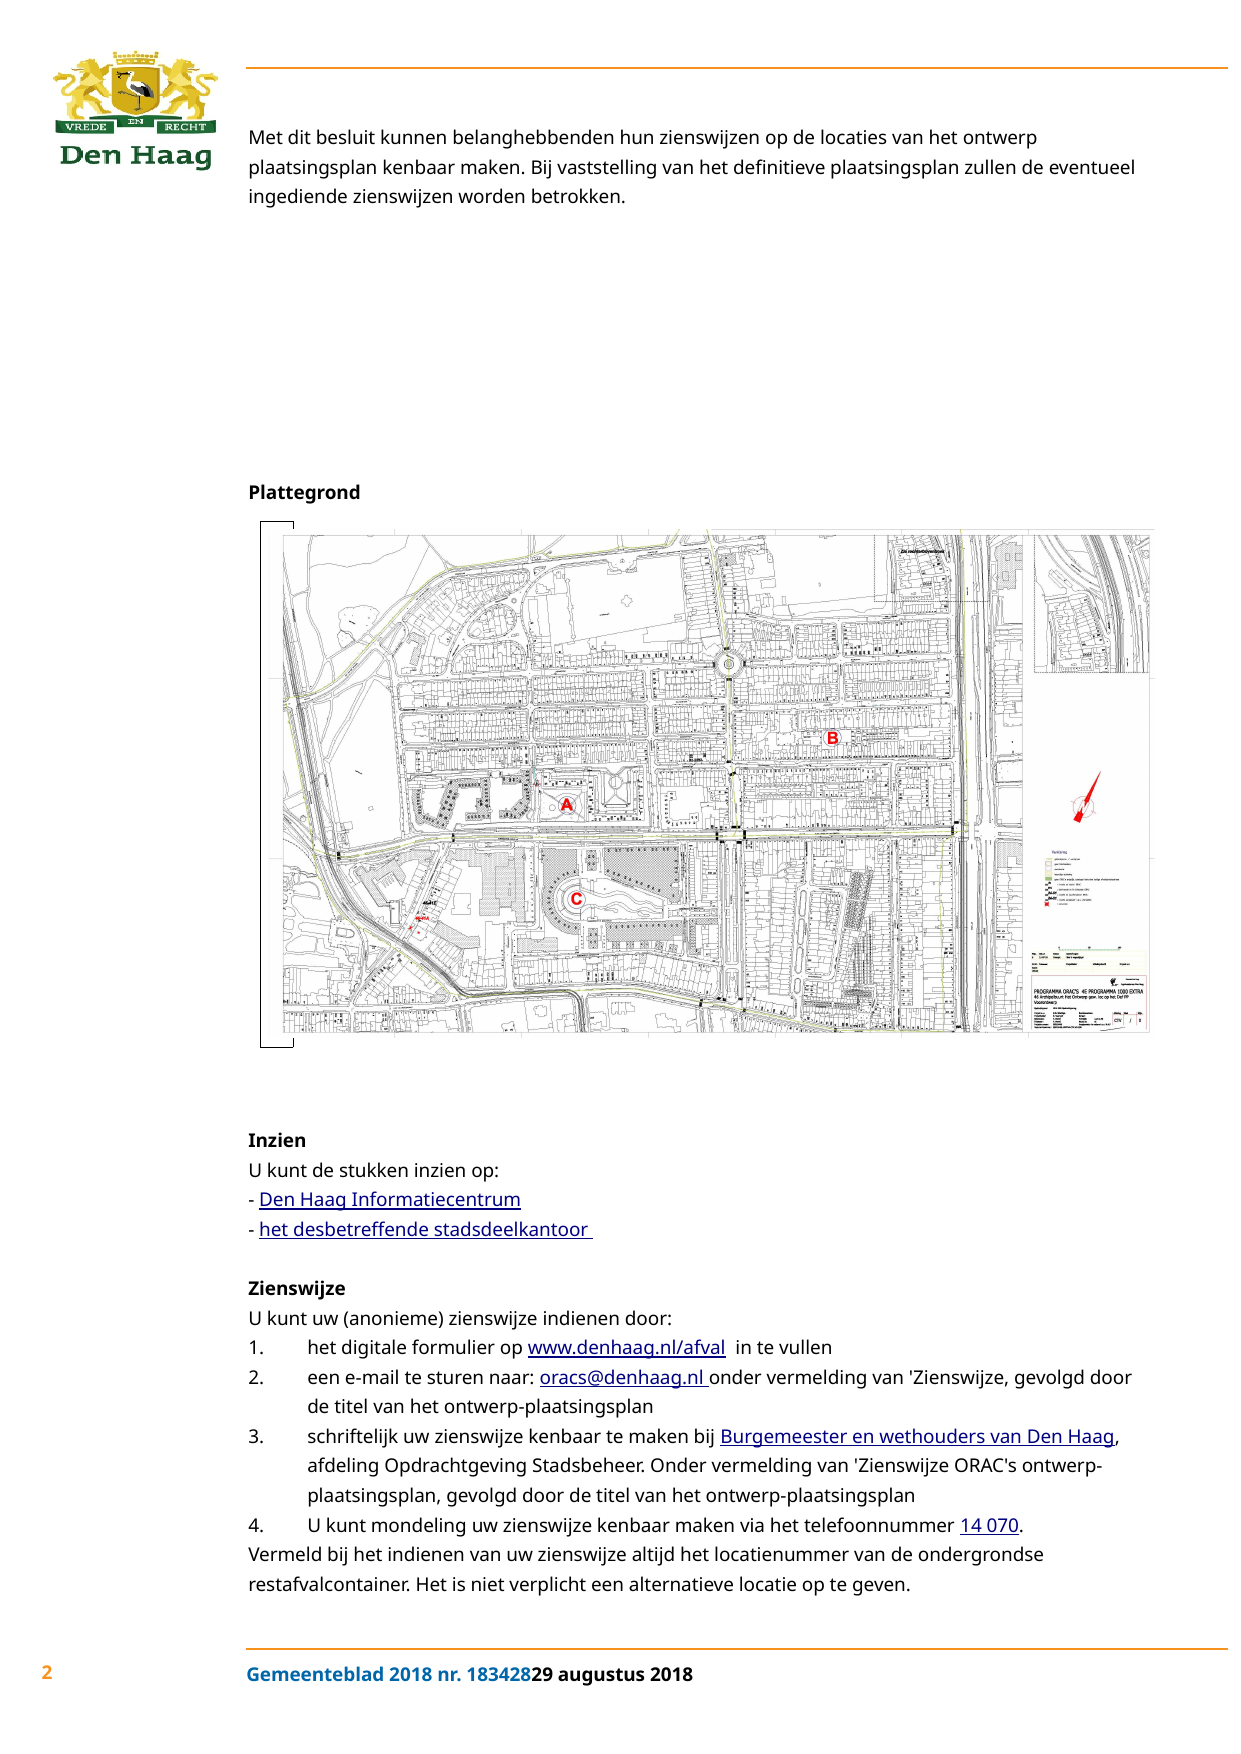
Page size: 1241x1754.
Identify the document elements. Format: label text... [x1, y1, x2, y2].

text Vermeld bij het indienen van uw zienswijze altijd het locatienummer van de ondergrondse restafvalcontainer. Het is niet verplicht een alternatieve locatie op te geven. [248, 1541, 1152, 1597]
text U kunt de stukken inzien op: [248, 1157, 1152, 1182]
list schriftelijk uw zienswijze kenbaar te maken bij Burgemeester en wethouders van Den Haag, afdeling Opdrachtgeving Stadsbeheer. Onder vermelding van 'Zienswijze ORAC's ontwerp-plaatsingsplan, gevolgd door de titel van het ontwerp-plaatsingsplan [248, 1423, 1152, 1508]
text Zienswijze [248, 1275, 1152, 1301]
list U kunt mondeling uw zienswijze kenbaar maken via het telefoonnummer 14 070. [248, 1512, 1152, 1537]
picture [268, 529, 1155, 1038]
list het digitale formulier op www.denhaag.nl/afval in te vullen [248, 1334, 1152, 1360]
text Inzien [248, 1127, 1152, 1153]
text Met dit besluit kunnen belanghebbenden hun zienswijzen op de locaties van het ontwerp plaatsingsplan kenbaar maken. Bij vaststelling van het definitieve plaatsingsplan zullen de eventueel ingediende zienswijzen worden betrokken. [248, 124, 1152, 209]
text U kunt uw (anonieme) zienswijze indienen door: [248, 1305, 1152, 1330]
text Plattegrond [248, 479, 1152, 505]
text - het desbetreffende stadsdeelkantoor [248, 1216, 1152, 1242]
picture [41, 47, 231, 172]
text - Den Haag Informatiecentrum [248, 1186, 1152, 1212]
list een e-mail te sturen naar: oracs@denhaag.nl onder vermelding van 'Zienswijze, gevolgd door de titel van het ontwerp-plaatsingsplan [248, 1364, 1152, 1419]
